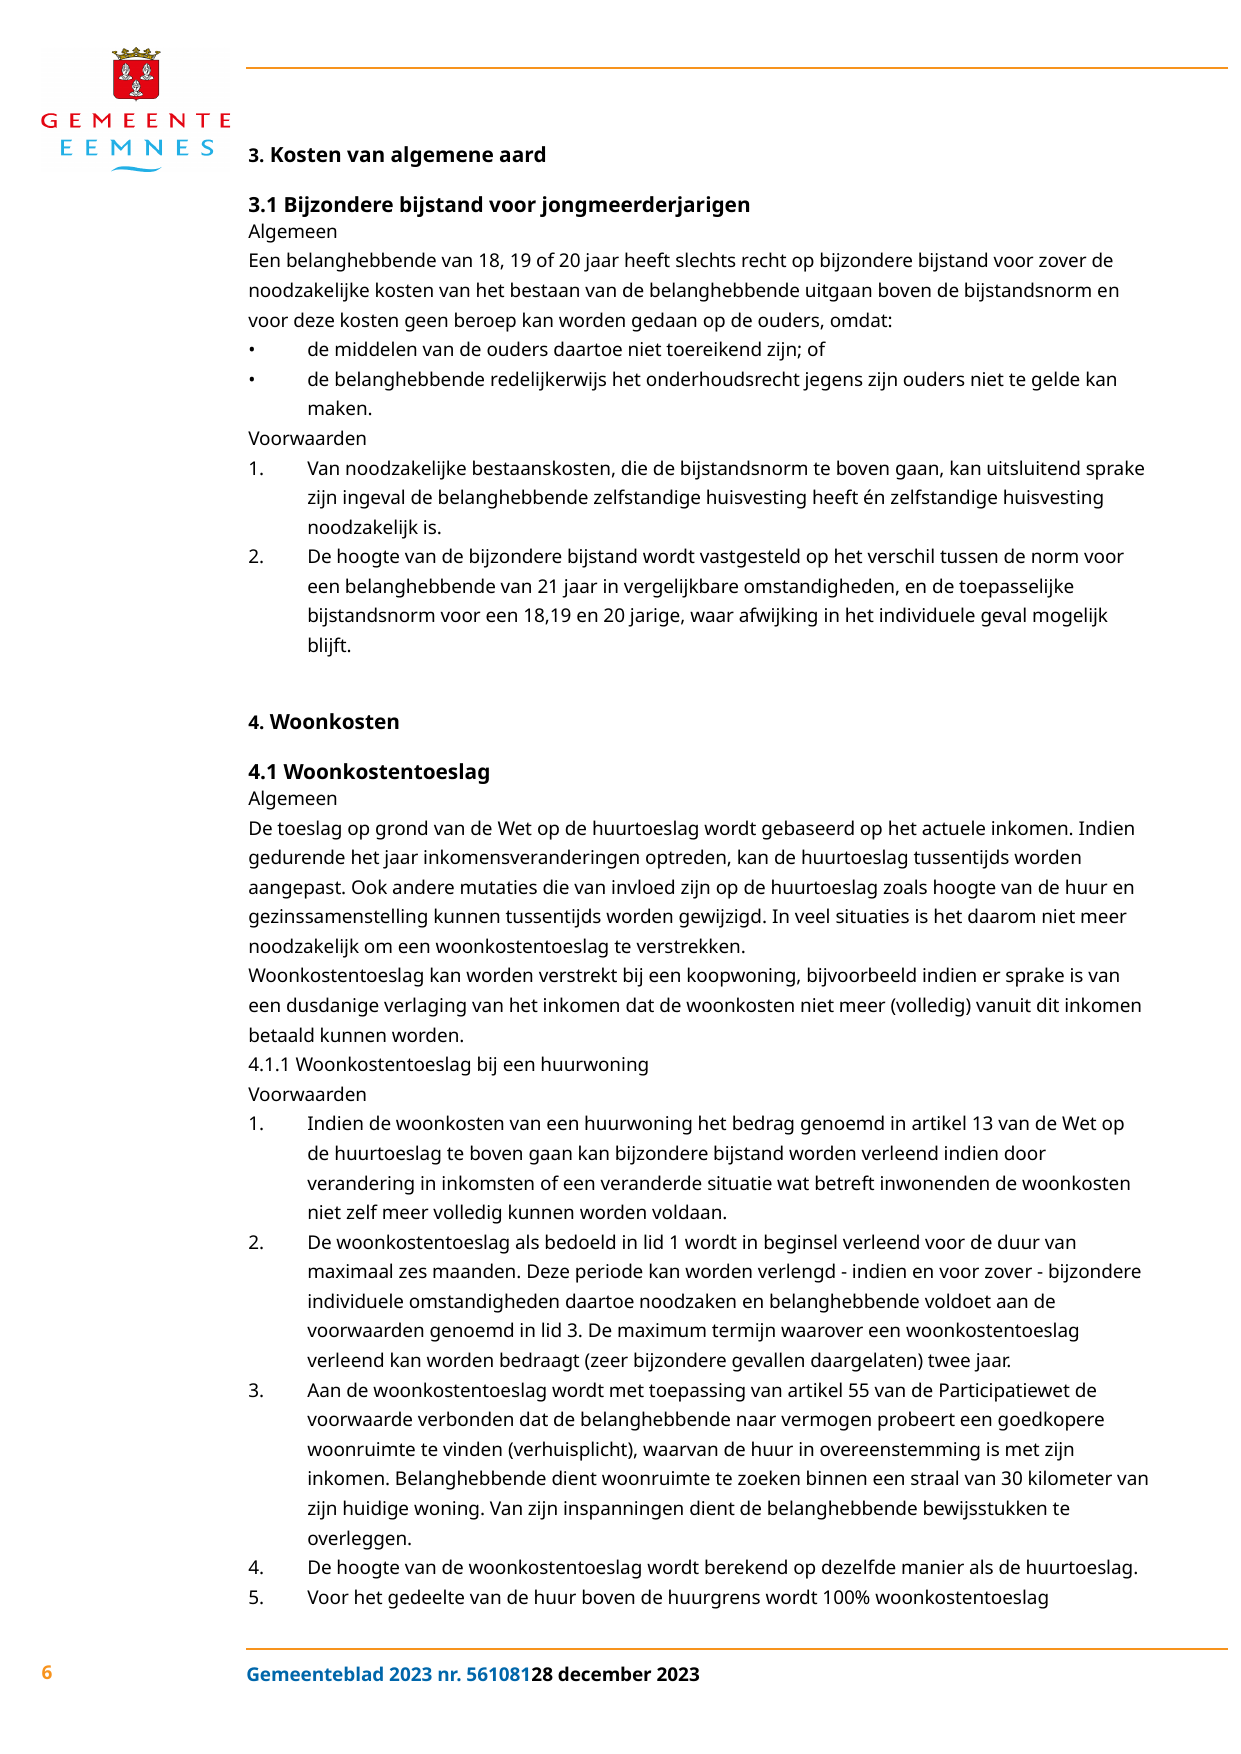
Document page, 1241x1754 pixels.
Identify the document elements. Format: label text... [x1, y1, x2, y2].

list de belanghebbende redelijkerwijs het onderhoudsrecht jegens zijn ouders niet te gelde kan maken. [248, 366, 1152, 421]
list De hoogte van de woonkostentoeslag wordt berekend op dezelfde manier als de huurtoeslag. [248, 1554, 1152, 1580]
text De toeslag op grond van de Wet op de huurtoeslag wordt gebaseerd op het actuele inkomen. Indien gedurende het jaar inkomensveranderingen optreden, kan de huurtoeslag tussentijds worden aangepast. Ook andere mutaties die van invloed zijn op de huurtoeslag zoals hoogte van de huur en gezinssamenstelling kunnen tussentijds worden gewijzigd. In veel situaties is het daarom niet meer noodzakelijk om een woonkostentoeslag te verstrekken. [248, 815, 1152, 959]
list De woonkostentoeslag als bedoeld in lid 1 wordt in beginsel verleend voor de duur van maximaal zes maanden. Deze periode kan worden verlengd - indien en voor zover - bijzondere individuele omstandigheden daartoe noodzaken en belanghebbende voldoet aan de voorwaarden genoemd in lid 3. De maximum termijn waarover een woonkostentoeslag verleend kan worden bedraagt (zeer bijzondere gevallen daargelaten) twee jaar. [248, 1229, 1152, 1373]
text Voorwaarden [248, 425, 1152, 451]
text 4.1 Woonkostentoeslag [248, 757, 1152, 785]
text Voorwaarden [248, 1081, 1152, 1107]
picture [41, 47, 231, 172]
list Van noodzakelijke bestaanskosten, die de bijstandsnorm te boven gaan, kan uitsluitend sprake zijn ingeval de belanghebbende zelfstandige huisvesting heeft én zelfstandige huisvesting noodzakelijk is. [248, 455, 1152, 540]
text 4.1.1 Woonkostentoeslag bij een huurwoning [248, 1051, 1152, 1077]
text Algemeen [248, 785, 1152, 811]
text Woonkostentoeslag kan worden verstrekt bij een koopwoning, bijvoorbeeld indien er sprake is van een dusdanige verlaging van het inkomen dat de woonkosten niet meer (volledig) vanuit dit inkomen betaald kunnen worden. [248, 963, 1152, 1048]
list Voor het gedeelte van de huur boven de huurgrens wordt 100% woonkostentoeslag [248, 1584, 1152, 1610]
text Algemeen [248, 218, 1152, 244]
text Een belanghebbende van 18, 19 of 20 jaar heeft slechts recht op bijzondere bijstand voor zover de noodzakelijke kosten van het bestaan van de belanghebbende uitgaan boven de bijstandsnorm en voor deze kosten geen beroep kan worden gedaan op de ouders, omdat: [248, 248, 1152, 333]
list de middelen van de ouders daartoe niet toereikend zijn; of [248, 336, 1152, 362]
text 3.1 Bijzondere bijstand voor jongmeerderjarigen [248, 190, 1152, 218]
list De hoogte van de bijzondere bijstand wordt vastgesteld op het verschil tussen de norm voor een belanghebbende van 21 jaar in vergelijkbare omstandigheden, en de toepasselijke bijstandsnorm voor een 18,19 en 20 jarige, waar afwijking in het individuele geval mogelijk blijft. [248, 543, 1152, 658]
text 3. Kosten van algemene aard [248, 140, 1152, 169]
text 4. Woonkosten [248, 707, 1152, 736]
list Aan de woonkostentoeslag wordt met toepassing van artikel 55 van de Participatiewet de voorwaarde verbonden dat de belanghebbende naar vermogen probeert een goedkopere woonruimte te vinden (verhuisplicht), waarvan de huur in overeenstemming is met zijn inkomen. Belanghebbende dient woonruimte te zoeken binnen een straal van 30 kilometer van zijn huidige woning. Van zijn inspanningen dient de belanghebbende bewijsstukken te overleggen. [248, 1377, 1152, 1551]
list Indien de woonkosten van een huurwoning het bedrag genoemd in artikel 13 van de Wet op de huurtoeslag te boven gaan kan bijzondere bijstand worden verleend indien door verandering in inkomsten of een veranderde situatie wat betreft inwonenden de woonkosten niet zelf meer volledig kunnen worden voldaan. [248, 1111, 1152, 1225]
